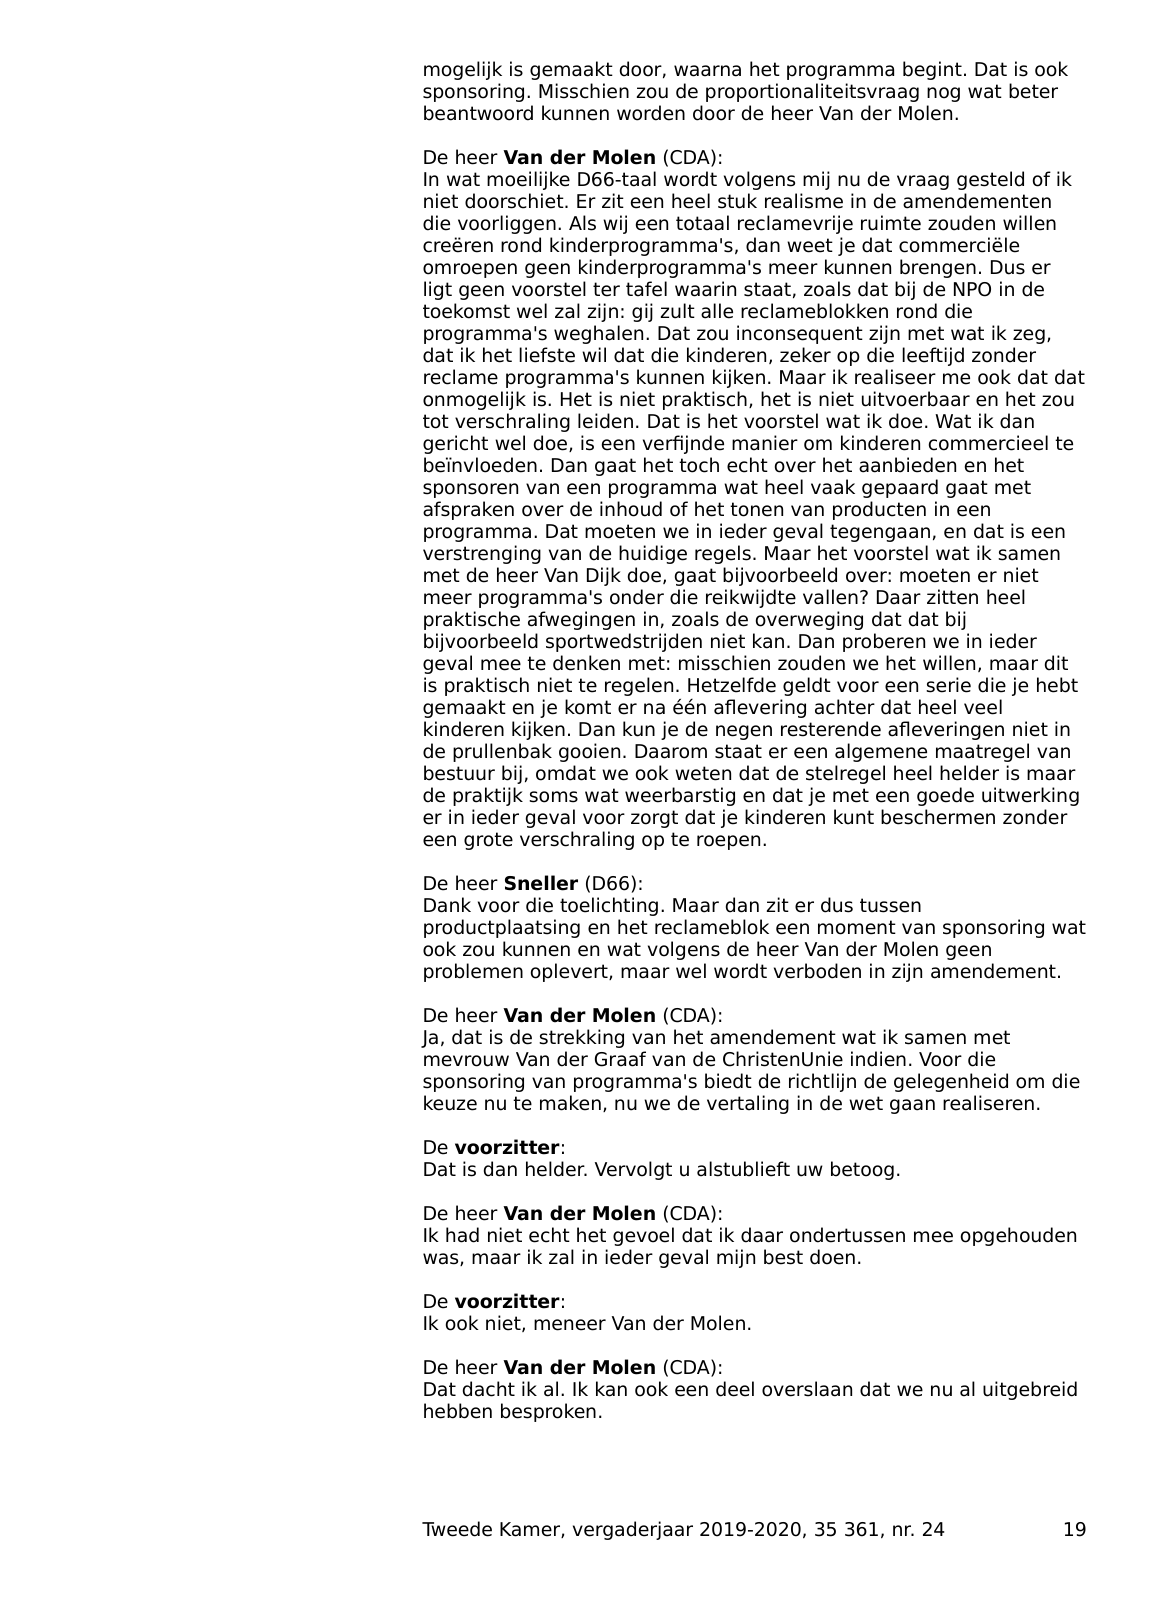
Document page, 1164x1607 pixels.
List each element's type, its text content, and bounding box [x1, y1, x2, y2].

text De heer Van der Molen (CDA): [422, 1357, 1087, 1379]
text Ik had niet echt het gevoel dat ik daar ondertussen mee opgehouden was, maar ik zal in ieder geval mijn best doen. [422, 1225, 1087, 1269]
text Ja, dat is de strekking van het amendement wat ik samen met mevrouw Van der Graaf van de ChristenUnie indien. Voor die sponsoring van programma's biedt de richtlijn de gelegenheid om die keuze nu te maken, nu we de vertaling in de wet gaan realiseren. [422, 1027, 1087, 1115]
text mogelijk is gemaakt door, waarna het programma begint. Dat is ook sponsoring. Misschien zou de proportionaliteitsvraag nog wat beter beantwoord kunnen worden door de heer Van der Molen. [422, 59, 1087, 125]
text De voorzitter: [422, 1291, 1087, 1313]
text De heer Van der Molen (CDA): [422, 147, 1087, 169]
text De voorzitter: [422, 1137, 1087, 1159]
text Ik ook niet, meneer Van der Molen. [422, 1313, 1087, 1335]
text Dank voor die toelichting. Maar dan zit er dus tussen productplaatsing en het reclameblok een moment van sponsoring wat ook zou kunnen en wat volgens de heer Van der Molen geen problemen oplevert, maar wel wordt verboden in zijn amendement. [422, 895, 1087, 983]
text In wat moeilijke D66-taal wordt volgens mij nu de vraag gesteld of ik niet doorschiet. Er zit een heel stuk realisme in de amendementen die voorliggen. Als wij een totaal reclamevrije ruimte zouden willen creëren rond kinderprogramma's, dan weet je dat commerciële omroepen geen kinderprogramma's meer kunnen brengen. Dus er ligt geen voorstel ter tafel waarin staat, zoals dat bij de NPO in de toekomst wel zal zijn: gij zult alle reclameblokken rond die programma's weghalen. Dat zou inconsequent zijn met wat ik zeg, dat ik het liefste wil dat die kinderen, zeker op die leeftijd zonder reclame programma's kunnen kijken. Maar ik realiseer me ook dat dat onmogelijk is. Het is niet praktisch, het is niet uitvoerbaar en het zou tot verschraling leiden. Dat is het voorstel wat ik doe. Wat ik dan gericht wel doe, is een verfijnde manier om kinderen commercieel te beïnvloeden. Dan gaat het toch echt over het aanbieden en het sponsoren van een programma wat heel vaak gepaard gaat met afspraken over de inhoud of het tonen van producten in een programma. Dat moeten we in ieder geval tegengaan, en dat is een verstrenging van de huidige regels. Maar het voorstel wat ik samen met de heer Van Dijk doe, gaat bijvoorbeeld over: moeten er niet meer programma's onder die reikwijdte vallen? Daar zitten heel praktische afwegingen in, zoals de overweging dat dat bij bijvoorbeeld sportwedstrijden niet kan. Dan proberen we in ieder geval mee te denken met: misschien zouden we het willen, maar dit is praktisch niet te regelen. Hetzelfde geldt voor een serie die je hebt gemaakt en je komt er na één aflevering achter dat heel veel kinderen kijken. Dan kun je de negen resterende afleveringen niet in de prullenbak gooien. Daarom staat er een algemene maatregel van bestuur bij, omdat we ook weten dat de stelregel heel helder is maar de praktijk soms wat weerbarstig en dat je met een goede uitwerking er in ieder geval voor zorgt dat je kinderen kunt beschermen zonder een grote verschraling op te roepen. [422, 169, 1087, 851]
text De heer Sneller (D66): [422, 873, 1087, 895]
text De heer Van der Molen (CDA): [422, 1005, 1087, 1027]
text Dat is dan helder. Vervolgt u alstublieft uw betoog. [422, 1159, 1087, 1181]
text Dat dacht ik al. Ik kan ook een deel overslaan dat we nu al uitgebreid hebben besproken. [422, 1379, 1087, 1423]
text De heer Van der Molen (CDA): [422, 1203, 1087, 1225]
